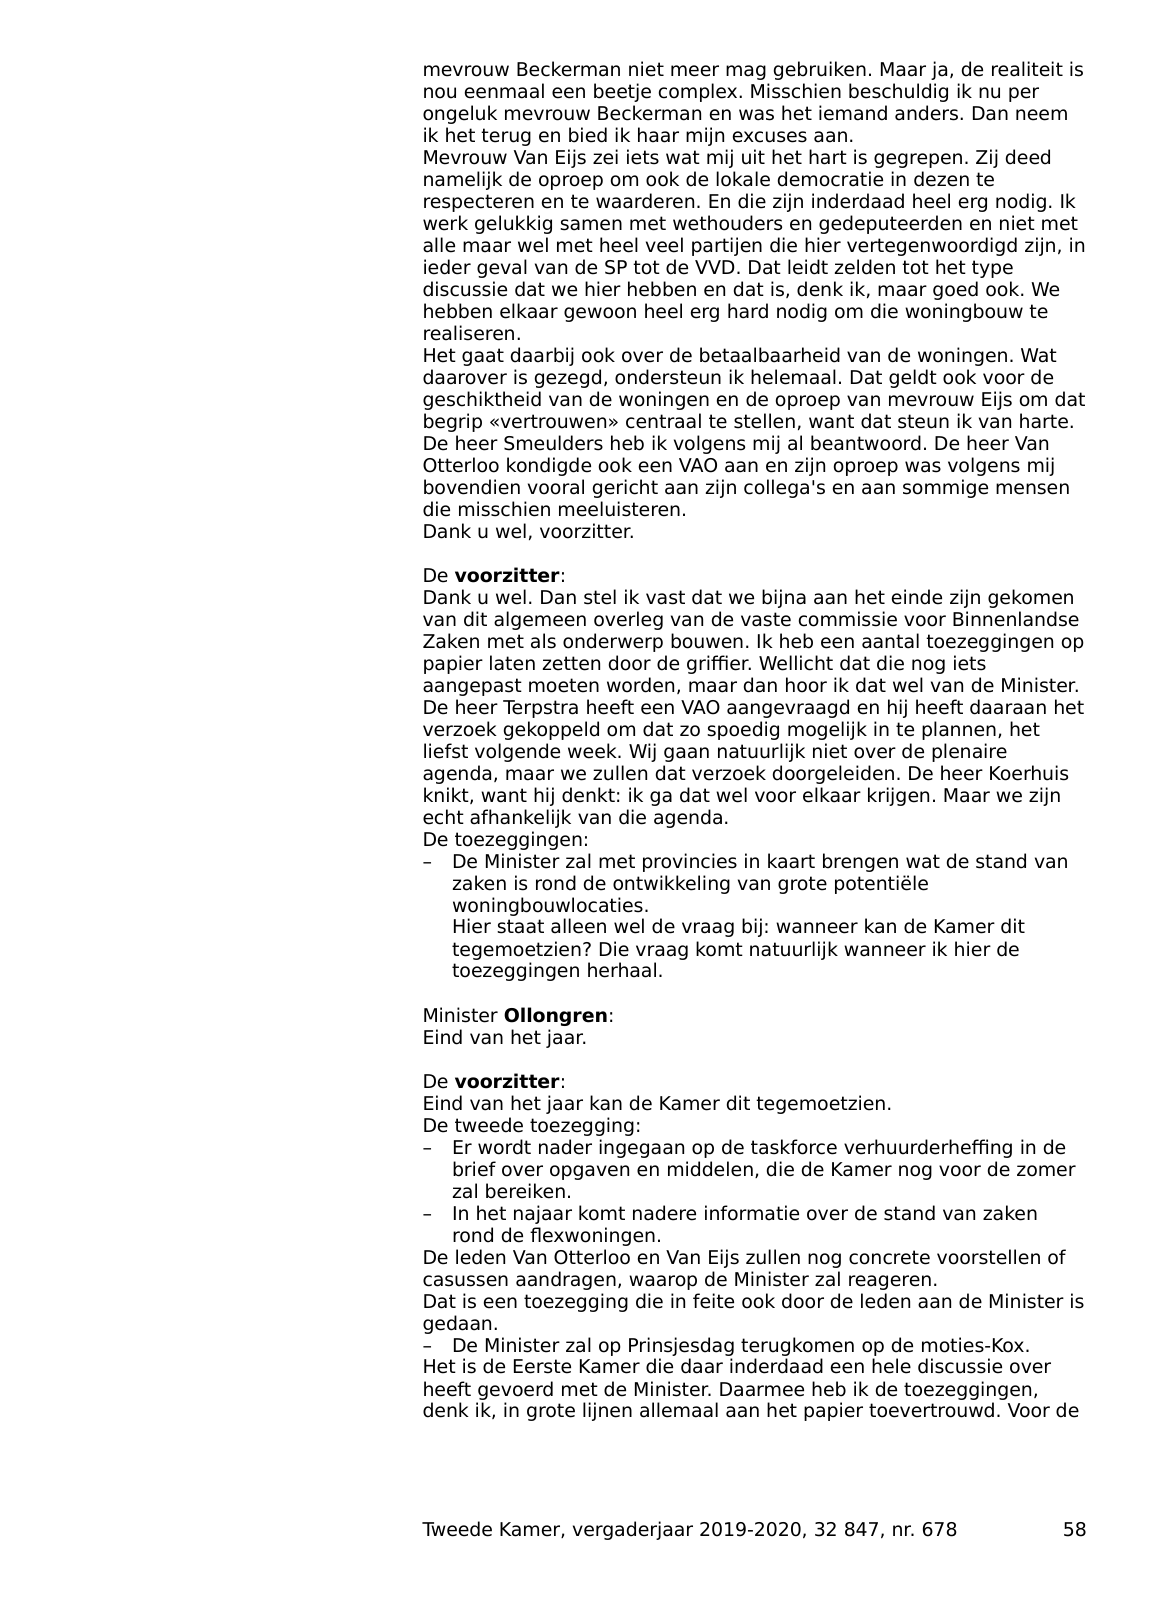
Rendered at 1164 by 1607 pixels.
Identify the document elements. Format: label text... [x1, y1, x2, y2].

text Mevrouw Van Eijs zei iets wat mij uit het hart is gegrepen. Zij deed namelijk de oproep om ook de lokale democratie in dezen te respecteren en te waarderen. En die zijn inderdaad heel erg nodig. Ik werk gelukkig samen met wethouders en gedeputeerden en niet met alle maar wel met heel veel partijen die hier vertegenwoordigd zijn, in ieder geval van de SP tot de VVD. Dat leidt zelden tot het type discussie dat we hier hebben en dat is, denk ik, maar goed ook. We hebben elkaar gewoon heel erg hard nodig om die woningbouw te realiseren. [422, 147, 1087, 345]
text Het gaat daarbij ook over de betaalbaarheid van de woningen. Wat daarover is gezegd, ondersteun ik helemaal. Dat geldt ook voor de geschiktheid van de woningen en de oproep van mevrouw Eijs om dat begrip «vertrouwen» centraal te stellen, want dat steun ik van harte. [422, 345, 1087, 433]
text Eind van het jaar kan de Kamer dit tegemoetzien. [422, 1093, 1087, 1115]
text Dat is een toezegging die in feite ook door de leden aan de Minister is gedaan. [422, 1291, 1087, 1334]
text De tweede toezegging: [422, 1115, 1087, 1137]
text Het is de Eerste Kamer die daar inderdaad een hele discussie over heeft gevoerd met de Minister. Daarmee heb ik de toezeggingen, denk ik, in grote lijnen allemaal aan het papier toevertrouwd. Voor de [422, 1356, 1087, 1422]
text De voorzitter: [422, 565, 1087, 587]
text Dank u wel. Dan stel ik vast dat we bijna aan het einde zijn gekomen van dit algemeen overleg van de vaste commissie voor Binnenlandse Zaken met als onderwerp bouwen. Ik heb een aantal toezeggingen op papier laten zetten door de griffier. Wellicht dat die nog iets aangepast moeten worden, maar dan hoor ik dat wel van de Minister. De heer Terpstra heeft een VAO aangevraagd en hij heeft daaraan het verzoek gekoppeld om dat zo spoedig mogelijk in te plannen, het liefst volgende week. Wij gaan natuurlijk niet over de plenaire agenda, maar we zullen dat verzoek doorgeleiden. De heer Koerhuis knikt, want hij denkt: ik ga dat wel voor elkaar krijgen. Maar we zijn echt afhankelijk van die agenda. [422, 587, 1087, 828]
text – De Minister zal op Prinsjesdag terugkomen op de moties-Kox. [422, 1334, 1087, 1356]
text Hier staat alleen wel de vraag bij: wanneer kan de Kamer dit tegemoetzien? Die vraag komt natuurlijk wanneer ik hier de toezeggingen herhaal. [452, 916, 1087, 982]
text De voorzitter: [422, 1071, 1087, 1093]
text – In het najaar komt nadere informatie over de stand van zaken rond de flexwoningen. [422, 1203, 1087, 1247]
text De toezeggingen: [422, 828, 1087, 851]
text mevrouw Beckerman niet meer mag gebruiken. Maar ja, de realiteit is nou eenmaal een beetje complex. Misschien beschuldig ik nu per ongeluk mevrouw Beckerman en was het iemand anders. Dan neem ik het terug en bied ik haar mijn excuses aan. [422, 59, 1087, 147]
text Minister Ollongren: [422, 1004, 1087, 1027]
text – Er wordt nader ingegaan op de taskforce verhuurderheffing in de brief over opgaven en middelen, die de Kamer nog voor de zomer zal bereiken. [422, 1137, 1087, 1203]
text Dank u wel, voorzitter. [422, 521, 1087, 543]
text De leden Van Otterloo en Van Eijs zullen nog concrete voorstellen of casussen aandragen, waarop de Minister zal reageren. [422, 1247, 1087, 1291]
text – De Minister zal met provincies in kaart brengen wat de stand van zaken is rond de ontwikkeling van grote potentiële woningbouwlocaties. [422, 851, 1087, 916]
text De heer Smeulders heb ik volgens mij al beantwoord. De heer Van Otterloo kondigde ook een VAO aan en zijn oproep was volgens mij bovendien vooral gericht aan zijn collega's en aan sommige mensen die misschien meeluisteren. [422, 433, 1087, 521]
text Eind van het jaar. [422, 1027, 1087, 1048]
